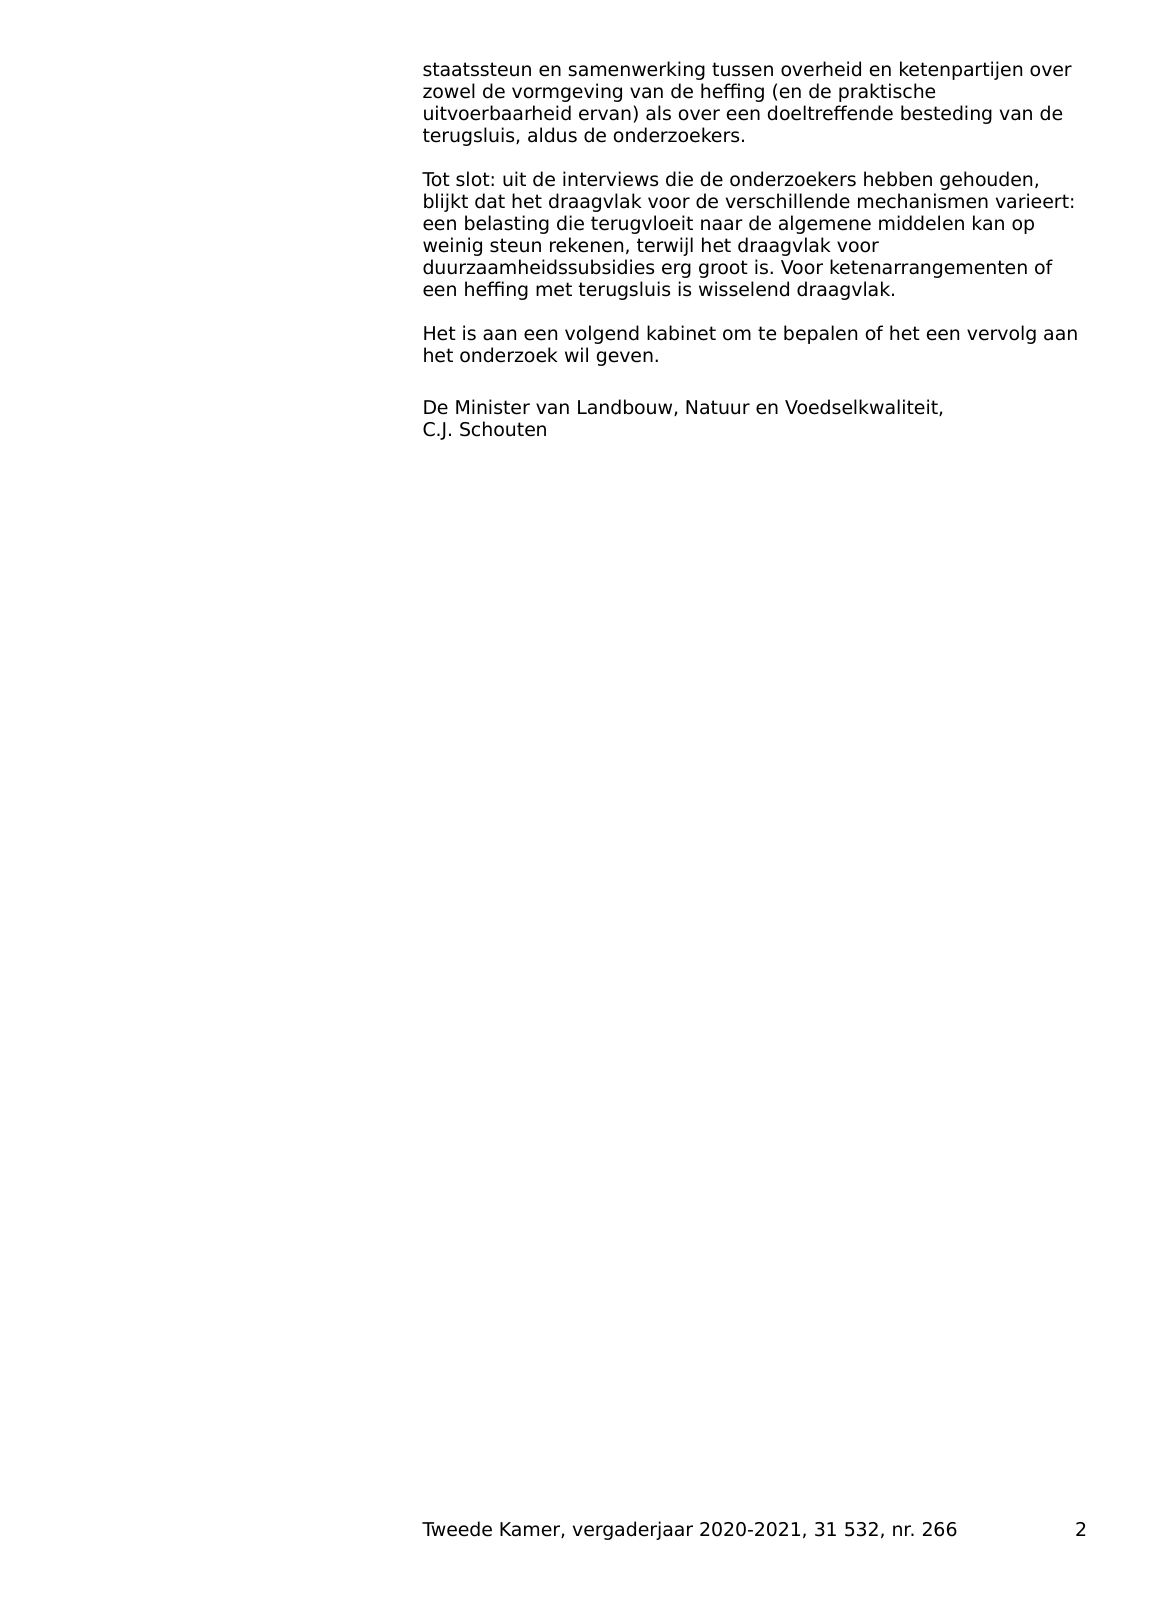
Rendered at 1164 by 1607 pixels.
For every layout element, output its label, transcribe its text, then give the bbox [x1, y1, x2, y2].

text Het is aan een volgend kabinet om te bepalen of het een vervolg aan het onderzoek wil geven. [422, 323, 1087, 367]
text staatssteun en samenwerking tussen overheid en ketenpartijen over zowel de vormgeving van de heffing (en de praktische uitvoerbaarheid ervan) als over een doeltreffende besteding van de terugsluis, aldus de onderzoekers. [422, 59, 1087, 147]
text Tot slot: uit de interviews die de onderzoekers hebben gehouden, blijkt dat het draagvlak voor de verschillende mechanismen varieert: een belasting die terugvloeit naar de algemene middelen kan op weinig steun rekenen, terwijl het draagvlak voor duurzaamheidssubsidies erg groot is. Voor ketenarrangementen of een heffing met terugsluis is wisselend draagvlak. [422, 169, 1087, 301]
text De Minister van Landbouw, Natuur en Voedselkwaliteit, C.J. Schouten [422, 397, 1087, 441]
